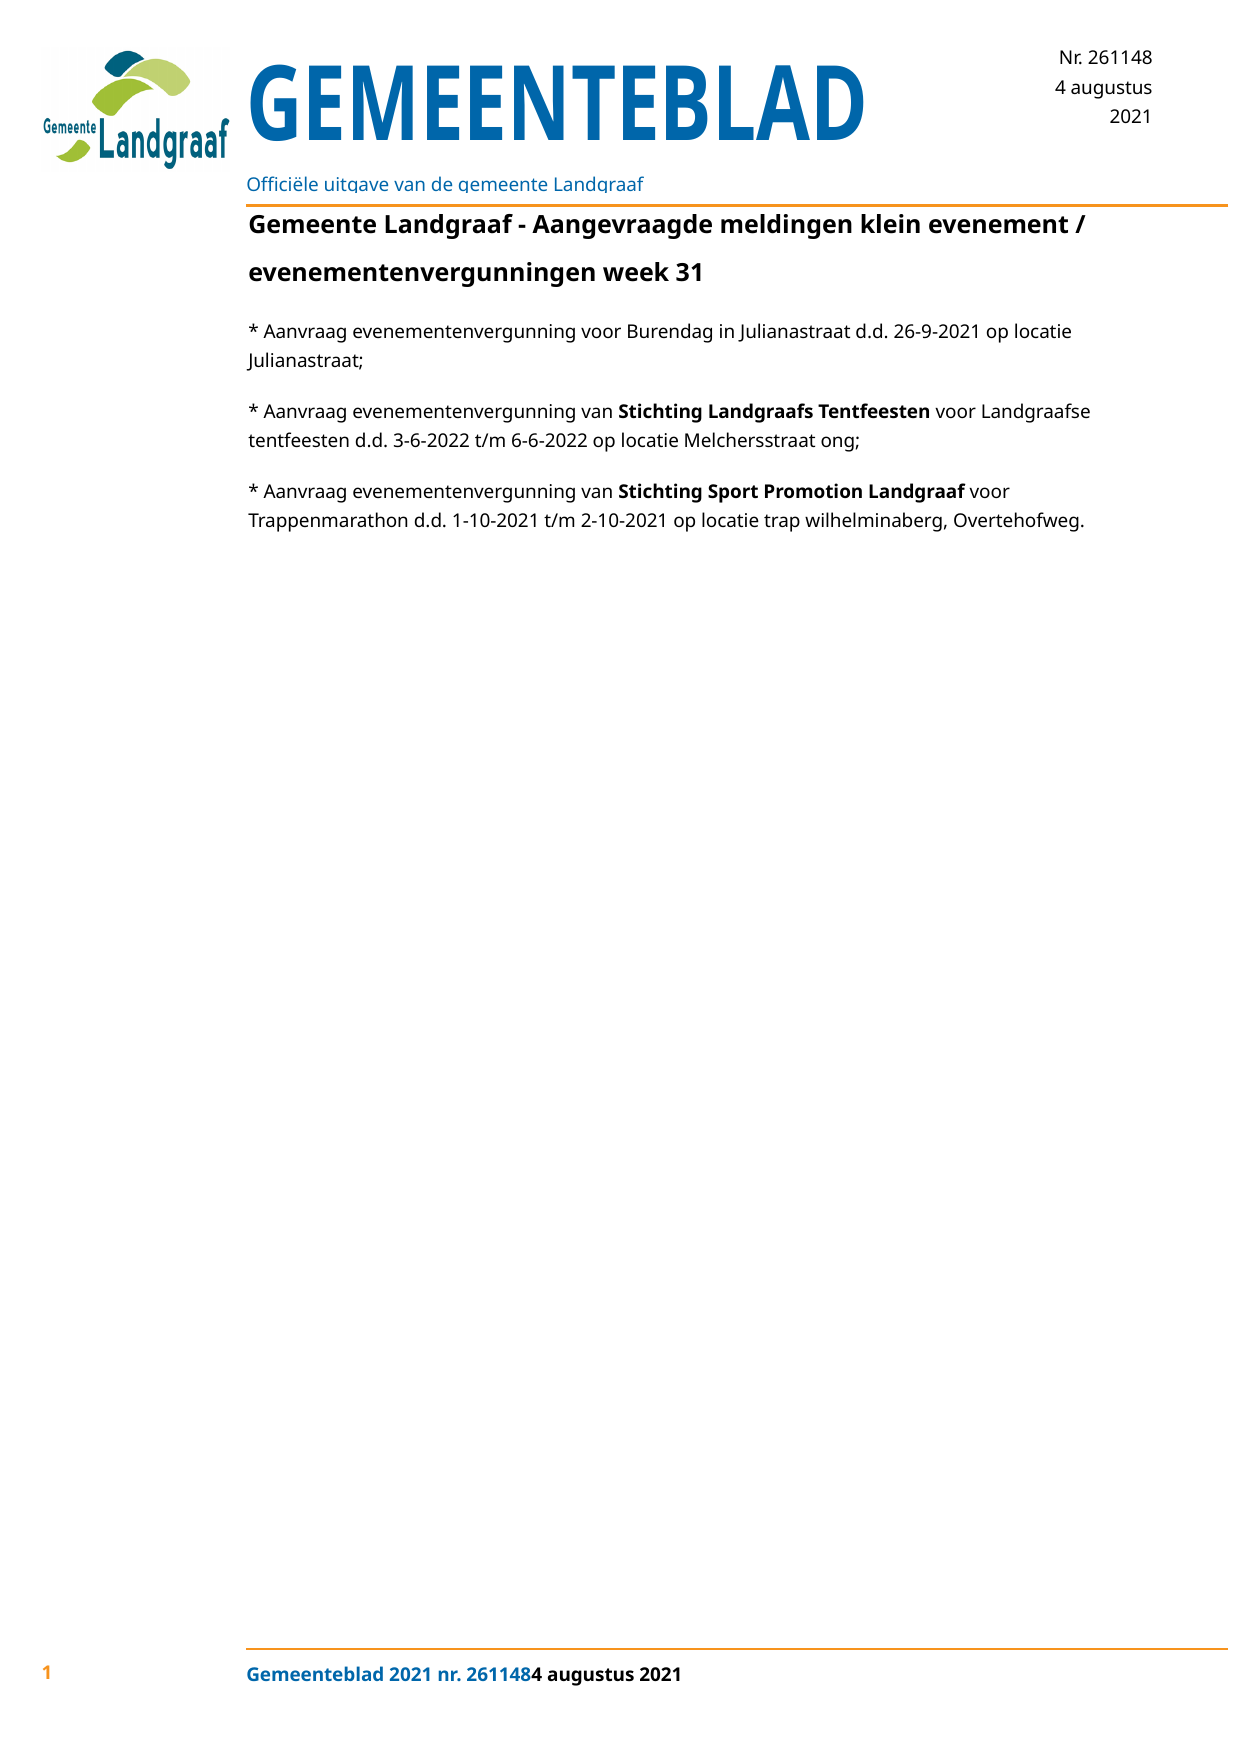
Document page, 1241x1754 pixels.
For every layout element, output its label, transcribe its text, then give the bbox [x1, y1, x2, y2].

text * Aanvraag evenementenvergunning voor Burendag in Julianastraat d.d. 26-9-2021 op locatie Julianastraat; [248, 318, 1152, 373]
text * Aanvraag evenementenvergunning van Stichting Landgraafs Tentfeesten voor Landgraafse tentfeesten d.d. 3-6-2022 t/m 6-6-2022 op locatie Melchersstraat ong; [248, 398, 1152, 453]
picture [41, 47, 231, 172]
text * Aanvraag evenementenvergunning van Stichting Sport Promotion Landgraaf voor Trappenmarathon d.d. 1-10-2021 t/m 2-10-2021 op locatie trap wilhelminaberg, Overtehofweg. [248, 478, 1152, 533]
text Gemeente Landgraaf - Aangevraagde meldingen klein evenement / evenementenvergunningen week 31 [248, 207, 1152, 288]
